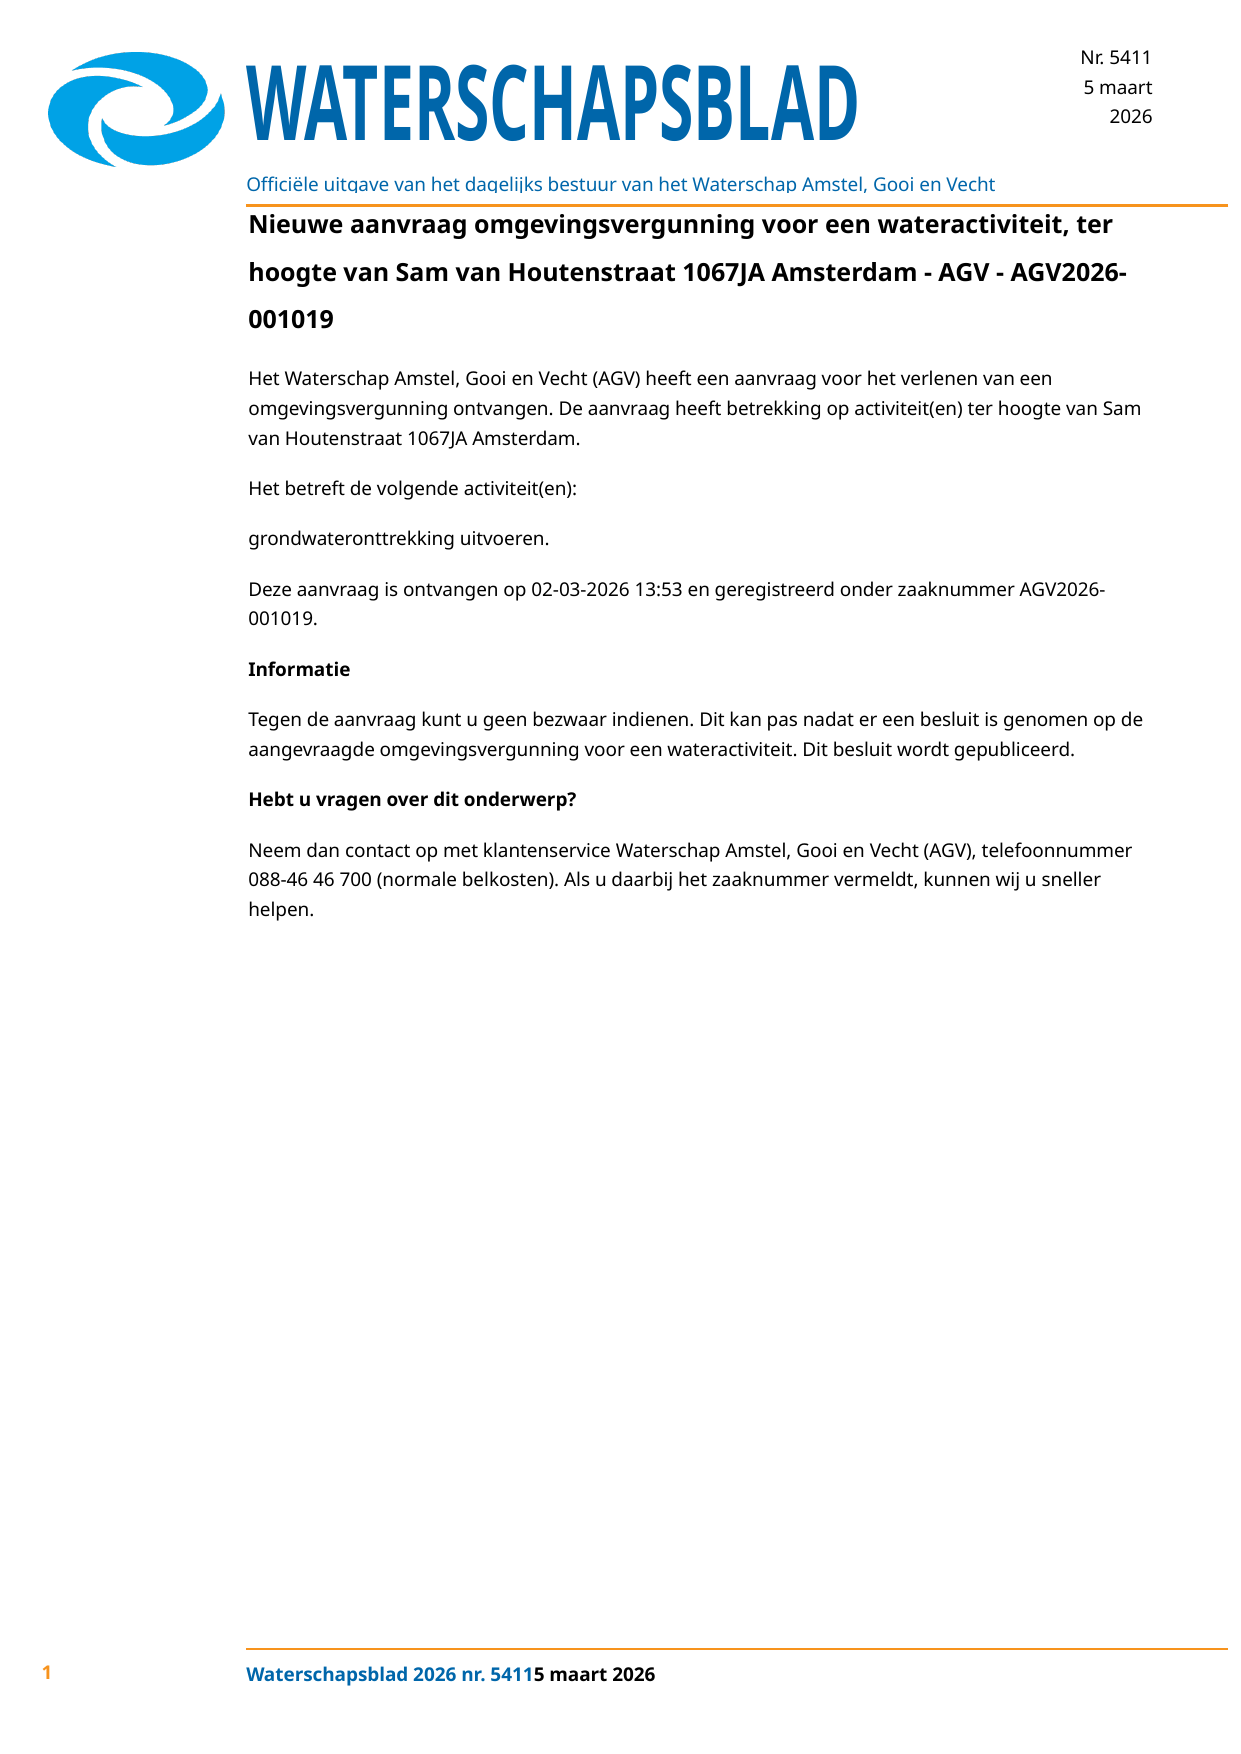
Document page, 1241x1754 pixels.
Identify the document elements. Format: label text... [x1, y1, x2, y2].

text Deze aanvraag is ontvangen op 02-03-2026 13:53 en geregistreerd onder zaaknummer AGV2026-001019. [248, 576, 1152, 631]
text Neem dan contact op met klantenservice Waterschap Amstel, Gooi en Vecht (AGV), telefoonnummer 088-46 46 700 (normale belkosten). Als u daarbij het zaaknummer vermeldt, kunnen wij u sneller helpen. [248, 837, 1152, 922]
text Nieuwe aanvraag omgevingsvergunning voor een wateractiviteit, ter hoogte van Sam van Houtenstraat 1067JA Amsterdam - AGV - AGV2026-001019 [248, 207, 1152, 336]
text Het betreft de volgende activiteit(en): [248, 475, 1152, 501]
text Het Waterschap Amstel, Gooi en Vecht (AGV) heeft een aanvraag voor het verlenen van een omgevingsvergunning ontvangen. De aanvraag heeft betrekking op activiteit(en) ter hoogte van Sam van Houtenstraat 1067JA Amsterdam. [248, 366, 1152, 450]
text grondwateronttrekking uitvoeren. [248, 526, 1152, 551]
picture [41, 47, 231, 172]
text Hebt u vragen over dit onderwerp? [248, 786, 1152, 812]
text Tegen de aanvraag kunt u geen bezwaar indienen. Dit kan pas nadat er een besluit is genomen op de aangevraagde omgevingsvergunning voor een wateractiviteit. Dit besluit wordt gepubliceerd. [248, 706, 1152, 762]
text Informatie [248, 656, 1152, 682]
